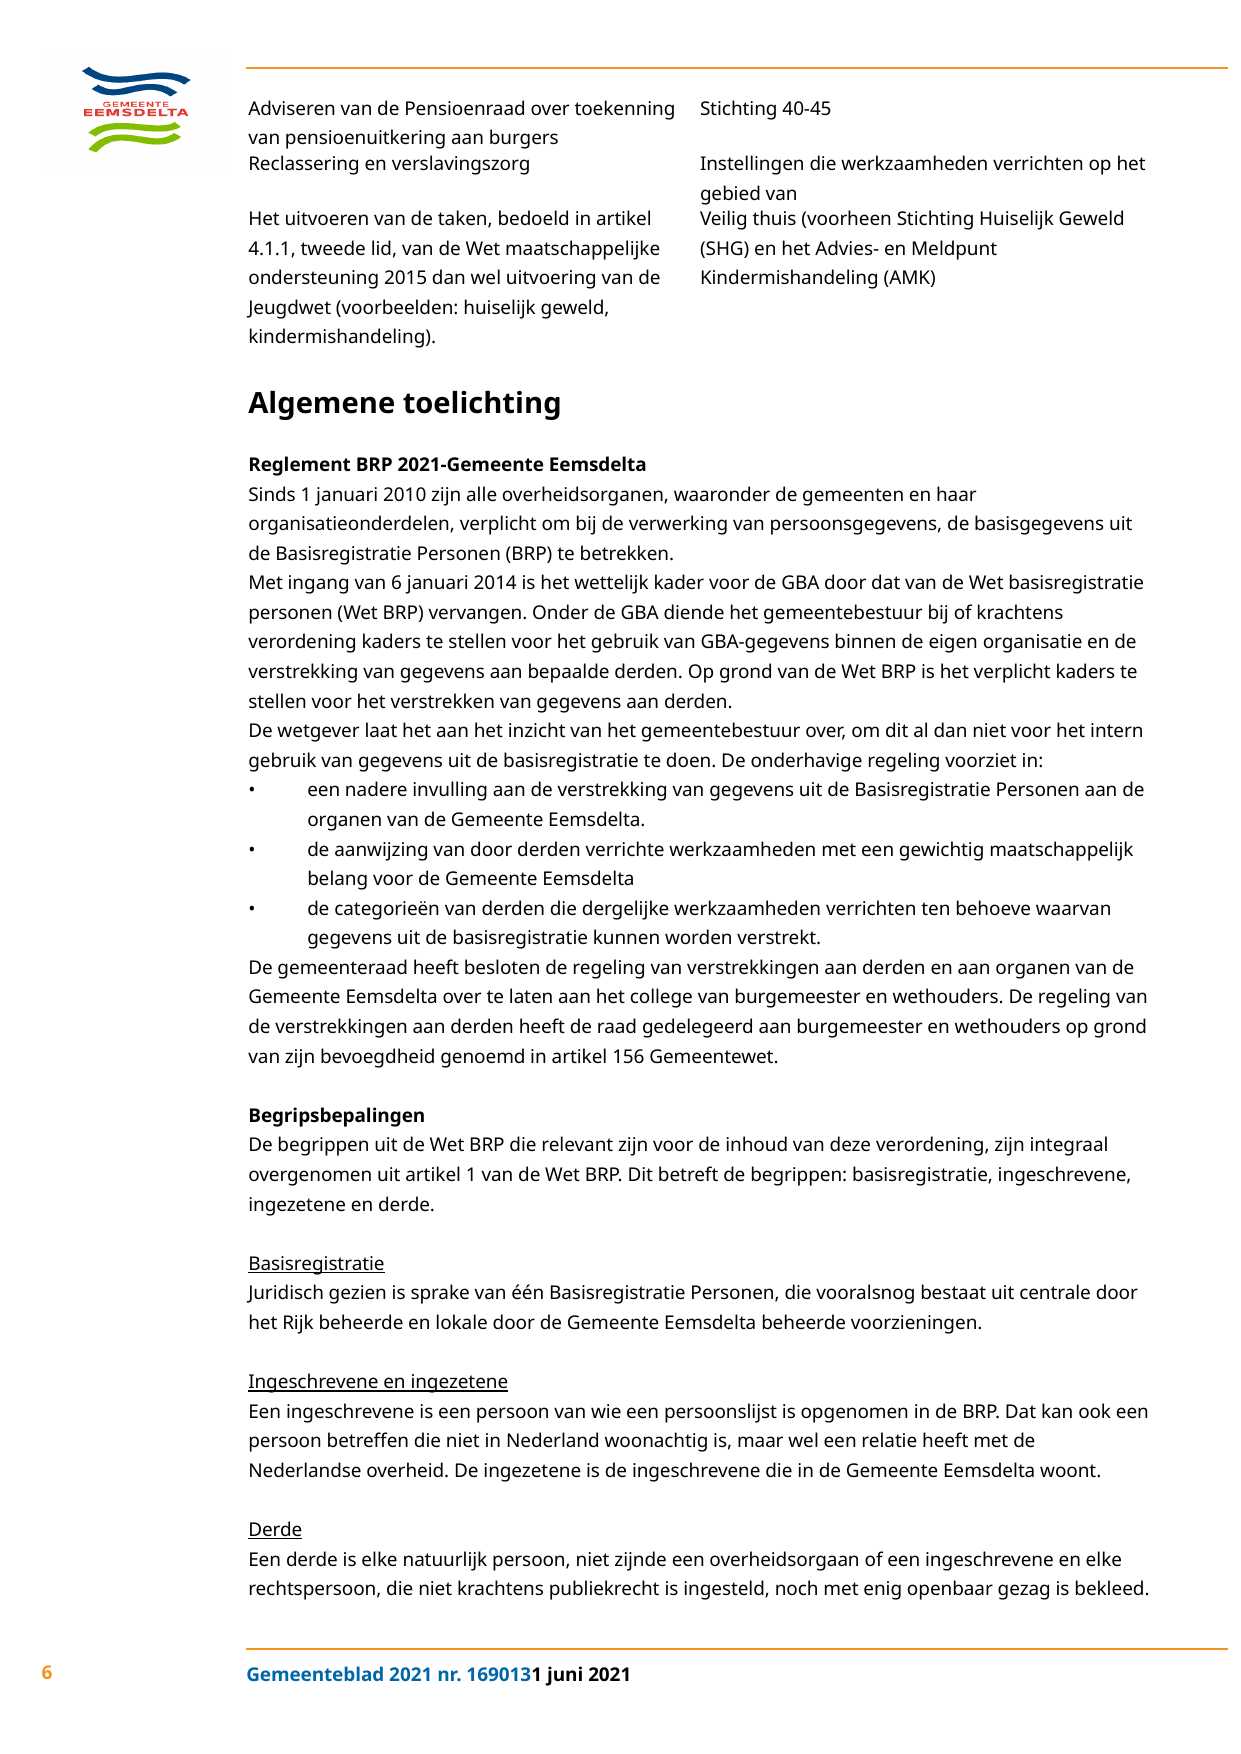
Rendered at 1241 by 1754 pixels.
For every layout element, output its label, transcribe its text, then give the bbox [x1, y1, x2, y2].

text De gemeenteraad heeft besloten de regeling van verstrekkingen aan derden en aan organen van de Gemeente Eemsdelta over te laten aan het college van burgemeester en wethouders. De regeling van de verstrekkingen aan derden heeft de raad gedelegeerd aan burgemeester en wethouders op grond van zijn bevoegdheid genoemd in artikel 156 Gemeentewet. [248, 954, 1152, 1068]
text Begripsbepalingen [248, 1102, 1152, 1128]
text De wetgever laat het aan het inzicht van het gemeentebestuur over, om dit al dan niet voor het intern gebruik van gegevens uit de basisregistratie te doen. De onderhavige regeling voorziet in: [248, 717, 1152, 773]
picture [41, 47, 231, 172]
table_cell Veilig thuis (voorheen Stichting Huiselijk Geweld (SHG) en het Advies- en Meldpunt Kindermishandeling (AMK) [700, 205, 1152, 349]
table_cell Het uitvoeren van de taken, bedoeld in artikel 4.1.1, tweede lid, van de Wet maatschappelijke ondersteuning 2015 dan wel uitvoering van de Jeugdwet (voorbeelden: huiselijk geweld, kindermishandeling). [248, 205, 700, 349]
table_cell Instellingen die werkzaamheden verrichten op het gebied van [700, 150, 1152, 205]
text Juridisch gezien is sprake van één Basisregistratie Personen, die vooralsnog bestaat uit centrale door het Rijk beheerde en lokale door de Gemeente Eemsdelta beheerde voorzieningen. [248, 1279, 1152, 1335]
text Algemene toelichting [248, 382, 1152, 422]
text Sinds 1 januari 2010 zijn alle overheidsorganen, waaronder de gemeenten en haar organisatieonderdelen, verplicht om bij de verwerking van persoonsgegevens, de basisgegevens uit de Basisregistratie Personen (BRP) te betrekken. [248, 481, 1152, 566]
table_cell Stichting 40-45 [700, 95, 1152, 150]
text Een derde is elke natuurlijk persoon, niet zijnde een overheidsorgaan of een ingeschrevene en elke rechtspersoon, die niet krachtens publiekrecht is ingesteld, noch met enig openbaar gezag is bekleed. [248, 1546, 1152, 1601]
text Basisregistratie [248, 1250, 1152, 1276]
list een nadere invulling aan de verstrekking van gegevens uit de Basisregistratie Personen aan de organen van de Gemeente Eemsdelta. [248, 777, 1152, 832]
text Een ingeschrevene is een persoon van wie een persoonslijst is opgenomen in de BRP. Dat kan ook een persoon betreffen die niet in Nederland woonachtig is, maar wel een relatie heeft met de Nederlandse overheid. De ingezetene is de ingeschrevene die in de Gemeente Eemsdelta woont. [248, 1398, 1152, 1483]
table_cell Adviseren van de Pensioenraad over toekenning van pensioenuitkering aan burgers [248, 95, 700, 150]
text Met ingang van 6 januari 2014 is het wettelijk kader voor de GBA door dat van de Wet basisregistratie personen (Wet BRP) vervangen. Onder de GBA diende het gemeentebestuur bij of krachtens verordening kaders te stellen voor het gebruik van GBA-gegevens binnen de eigen organisatie en de verstrekking van gegevens aan bepaalde derden. Op grond van de Wet BRP is het verplicht kaders te stellen voor het verstrekken van gegevens aan derden. [248, 569, 1152, 713]
text Ingeschrevene en ingezetene [248, 1368, 1152, 1394]
table_cell Reclassering en verslavingszorg [248, 150, 700, 205]
text Reglement BRP 2021-Gemeente Eemsdelta [248, 451, 1152, 477]
text De begrippen uit de Wet BRP die relevant zijn voor de inhoud van deze verordening, zijn integraal overgenomen uit artikel 1 van de Wet BRP. Dit betreft de begrippen: basisregistratie, ingeschrevene, ingezetene en derde. [248, 1132, 1152, 1216]
list de categorieën van derden die dergelijke werkzaamheden verrichten ten behoeve waarvan gegevens uit de basisregistratie kunnen worden verstrekt. [248, 895, 1152, 950]
text Derde [248, 1516, 1152, 1542]
list de aanwijzing van door derden verrichte werkzaamheden met een gewichtig maatschappelijk belang voor de Gemeente Eemsdelta [248, 836, 1152, 891]
